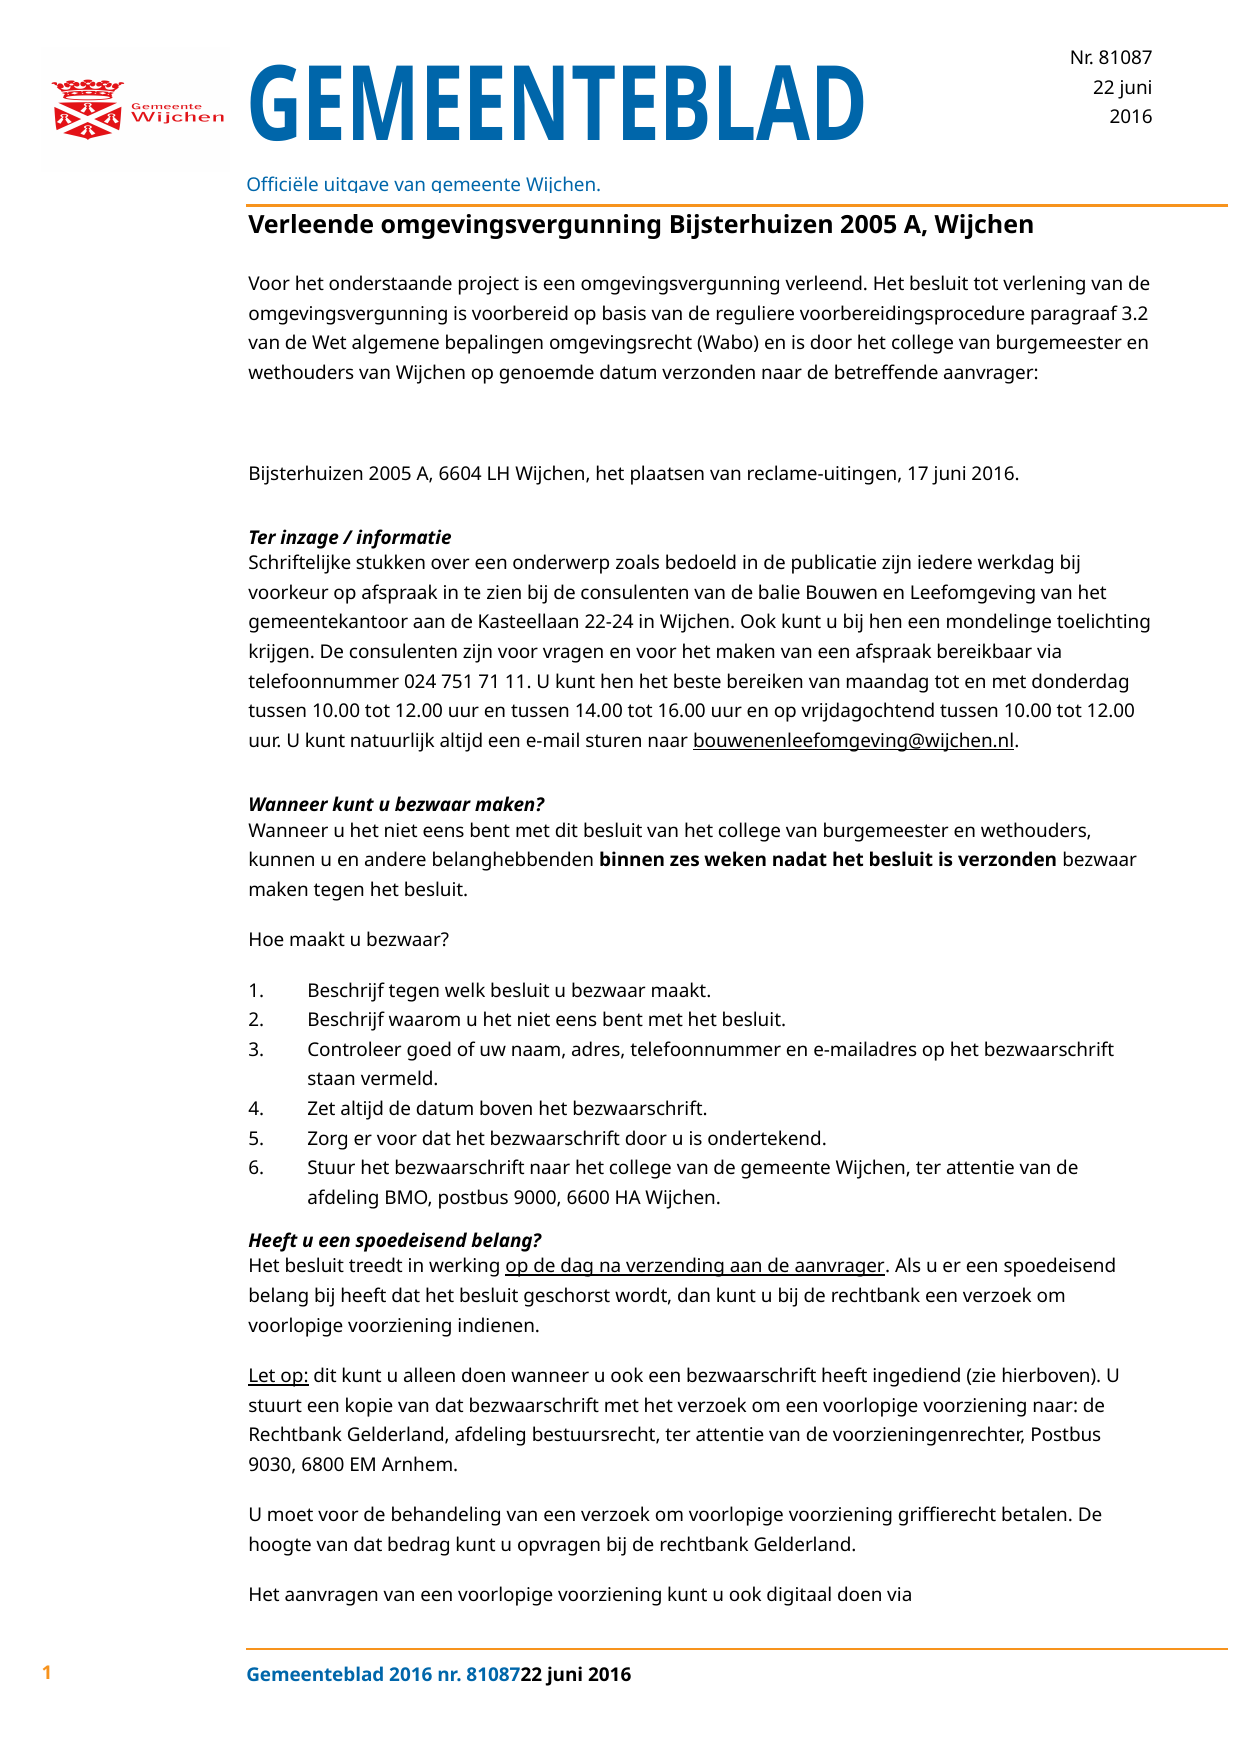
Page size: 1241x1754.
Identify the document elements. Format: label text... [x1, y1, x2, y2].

text Het aanvragen van een voorlopige voorziening kunt u ook digitaal doen via [248, 1581, 1152, 1607]
list Stuur het bezwaarschrift naar het college van de gemeente Wijchen, ter attentie van de afdeling BMO, postbus 9000, 6600 HA Wijchen. [248, 1154, 1152, 1209]
text Let op: dit kunt u alleen doen wanneer u ook een bezwaarschrift heeft ingediend (zie hierboven). U stuurt een kopie van dat bezwaarschrift met het verzoek om een voorlopige voorziening naar: de Rechtbank Gelderland, afdeling bestuursrecht, ter attentie van de voorzieningenrechter, Postbus 9030, 6800 EM Arnhem. [248, 1362, 1152, 1477]
text Hoe maakt u bezwaar? [248, 926, 1152, 952]
text Heeft u een spoedeisend belang? [248, 1227, 1152, 1253]
list Zet altijd de datum boven het bezwaarschrift. [248, 1095, 1152, 1121]
text Wanneer u het niet eens bent met dit besluit van het college van burgemeester en wethouders, kunnen u en andere belanghebbenden binnen zes weken nadat het besluit is verzonden bezwaar maken tegen het besluit. [248, 817, 1152, 902]
text U moet voor de behandeling van een verzoek om voorlopige voorziening griffierecht betalen. De hoogte van dat bedrag kunt u opvragen bij de rechtbank Gelderland. [248, 1501, 1152, 1557]
list Beschrijf waarom u het niet eens bent met het besluit. [248, 1006, 1152, 1032]
text Ter inzage / informatie [248, 524, 1152, 549]
text Bijsterhuizen 2005 A, 6604 LH Wijchen, het plaatsen van reclame-uitingen, 17 juni 2016. [248, 460, 1152, 486]
text Het besluit treedt in werking op de dag na verzending aan de aanvrager. Als u er een spoedeisend belang bij heeft dat het besluit geschorst wordt, dan kunt u bij de rechtbank een verzoek om voorlopige voorziening indienen. [248, 1253, 1152, 1338]
list Controleer goed of uw naam, adres, telefoonnummer en e-mailadres op het bezwaarschrift staan vermeld. [248, 1036, 1152, 1091]
text Voor het onderstaande project is een omgevingsvergunning verleend. Het besluit tot verlening van de omgevingsvergunning is voorbereid op basis van de reguliere voorbereidingsprocedure paragraaf 3.2 van de Wet algemene bepalingen omgevingsrecht (Wabo) en is door het college van burgemeester en wethouders van Wijchen op genoemde datum verzonden naar de betreffende aanvrager: [248, 270, 1152, 385]
list Beschrijf tegen welk besluit u bezwaar maakt. [248, 977, 1152, 1002]
picture [41, 47, 231, 172]
list Zorg er voor dat het bezwaarschrift door u is ondertekend. [248, 1125, 1152, 1150]
text Schriftelijke stukken over een onderwerp zoals bedoeld in de publicatie zijn iedere werkdag bij voorkeur op afspraak in te zien bij de consulenten van de balie Bouwen en Leefomgeving van het gemeentekantoor aan de Kasteellaan 22-24 in Wijchen. Ook kunt u bij hen een mondelinge toelichting krijgen. De consulenten zijn voor vragen en voor het maken van een afspraak bereikbaar via telefoonnummer 024 751 71 11. U kunt hen het beste bereiken van maandag tot en met donderdag tussen 10.00 tot 12.00 uur en tussen 14.00 tot 16.00 uur en op vrijdagochtend tussen 10.00 tot 12.00 uur. U kunt natuurlijk altijd een e-mail sturen naar bouwenenleefomgeving@wijchen.nl. [248, 549, 1152, 753]
text Verleende omgevingsvergunning Bijsterhuizen 2005 A, Wijchen [248, 207, 1152, 241]
text Wanneer kunt u bezwaar maken? [248, 791, 1152, 817]
